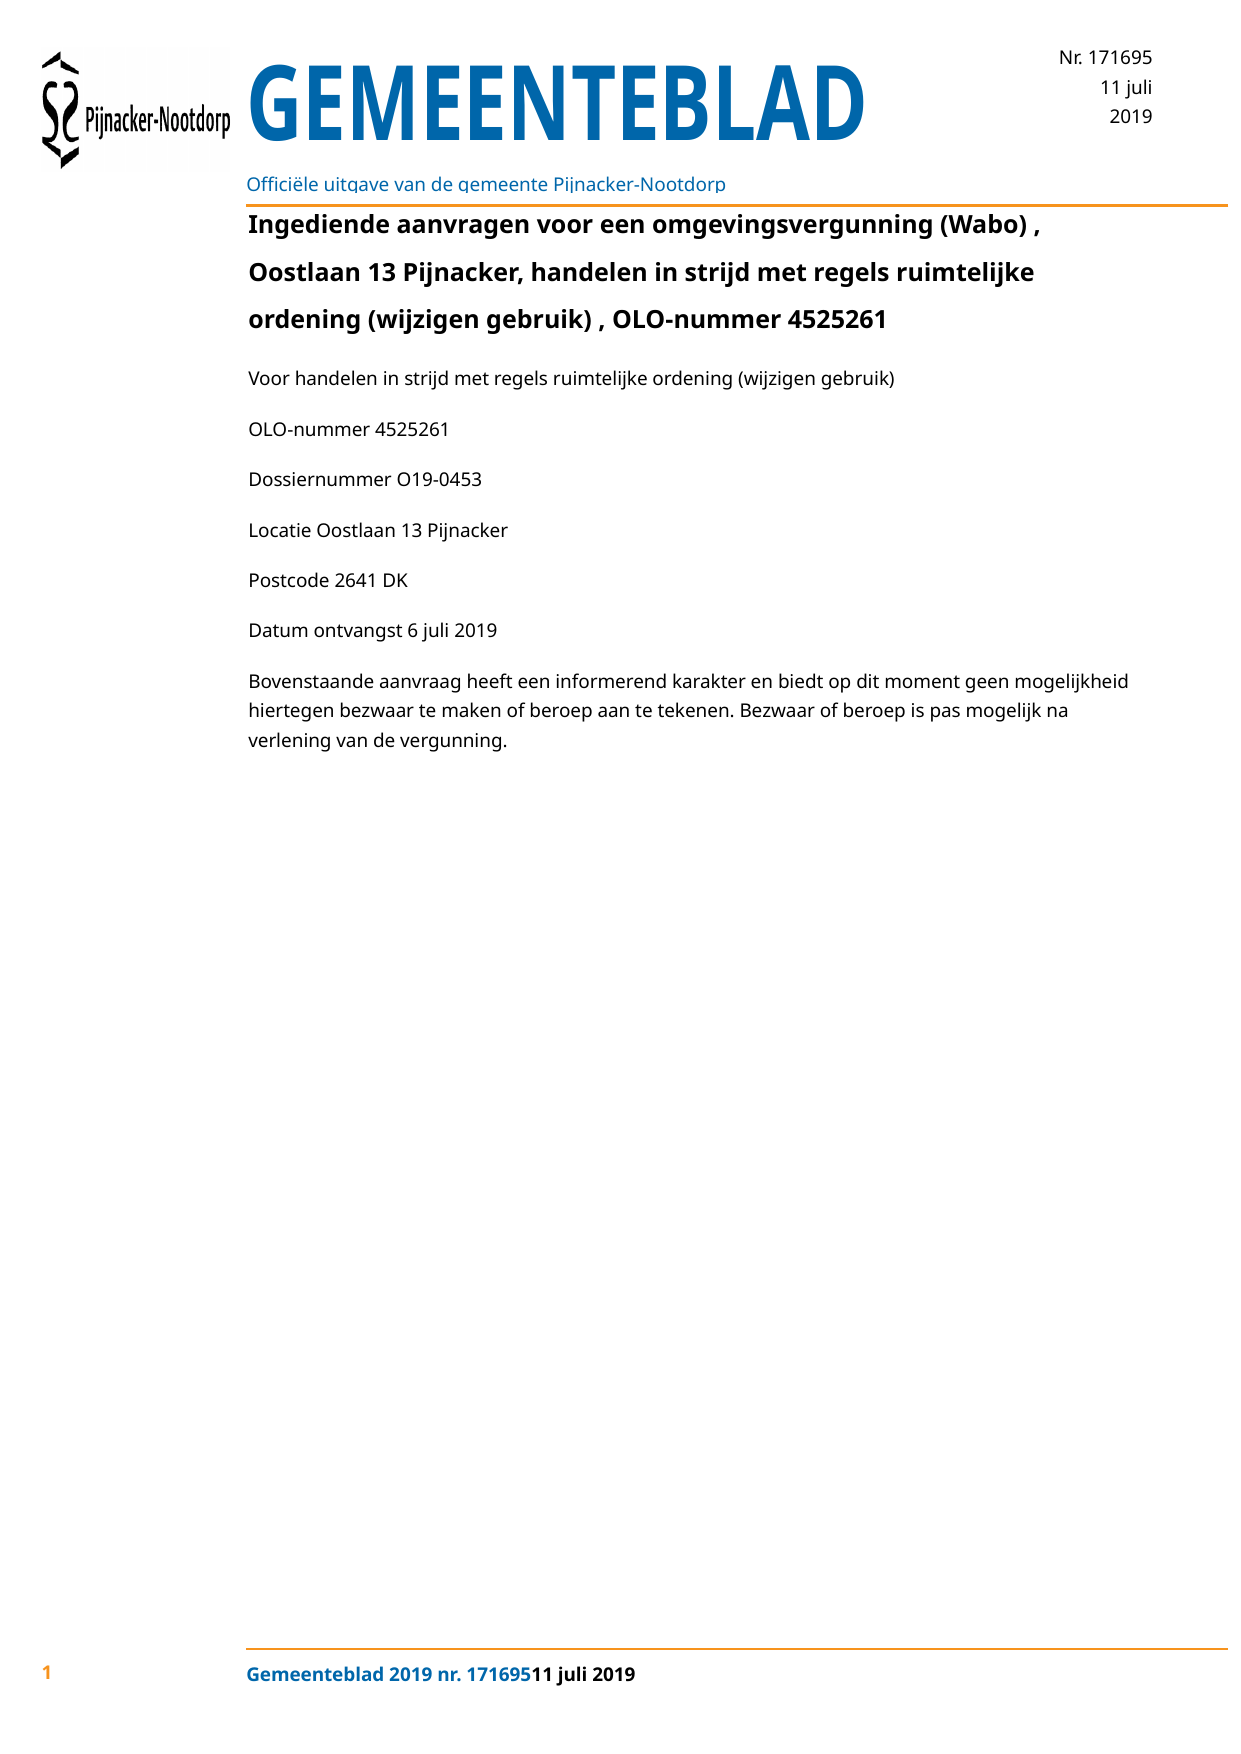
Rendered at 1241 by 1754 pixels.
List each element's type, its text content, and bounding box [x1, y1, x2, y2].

text Ingediende aanvragen voor een omgevingsvergunning (Wabo) , Oostlaan 13 Pijnacker, handelen in strijd met regels ruimtelijke ordening (wijzigen gebruik) , OLO-nummer 4525261 [248, 207, 1152, 336]
text Voor handelen in strijd met regels ruimtelijke ordening (wijzigen gebruik) [248, 366, 1152, 391]
picture [41, 47, 231, 172]
text OLO-nummer 4525261 [248, 416, 1152, 442]
text Postcode 2641 DK [248, 567, 1152, 593]
text Datum ontvangst 6 juli 2019 [248, 618, 1152, 643]
text Locatie Oostlaan 13 Pijnacker [248, 517, 1152, 542]
text Dossiernummer O19-0453 [248, 466, 1152, 492]
text Bovenstaande aanvraag heeft een informerend karakter en biedt op dit moment geen mogelijkheid hiertegen bezwaar te maken of beroep aan te tekenen. Bezwaar of beroep is pas mogelijk na verlening van de vergunning. [248, 668, 1152, 753]
